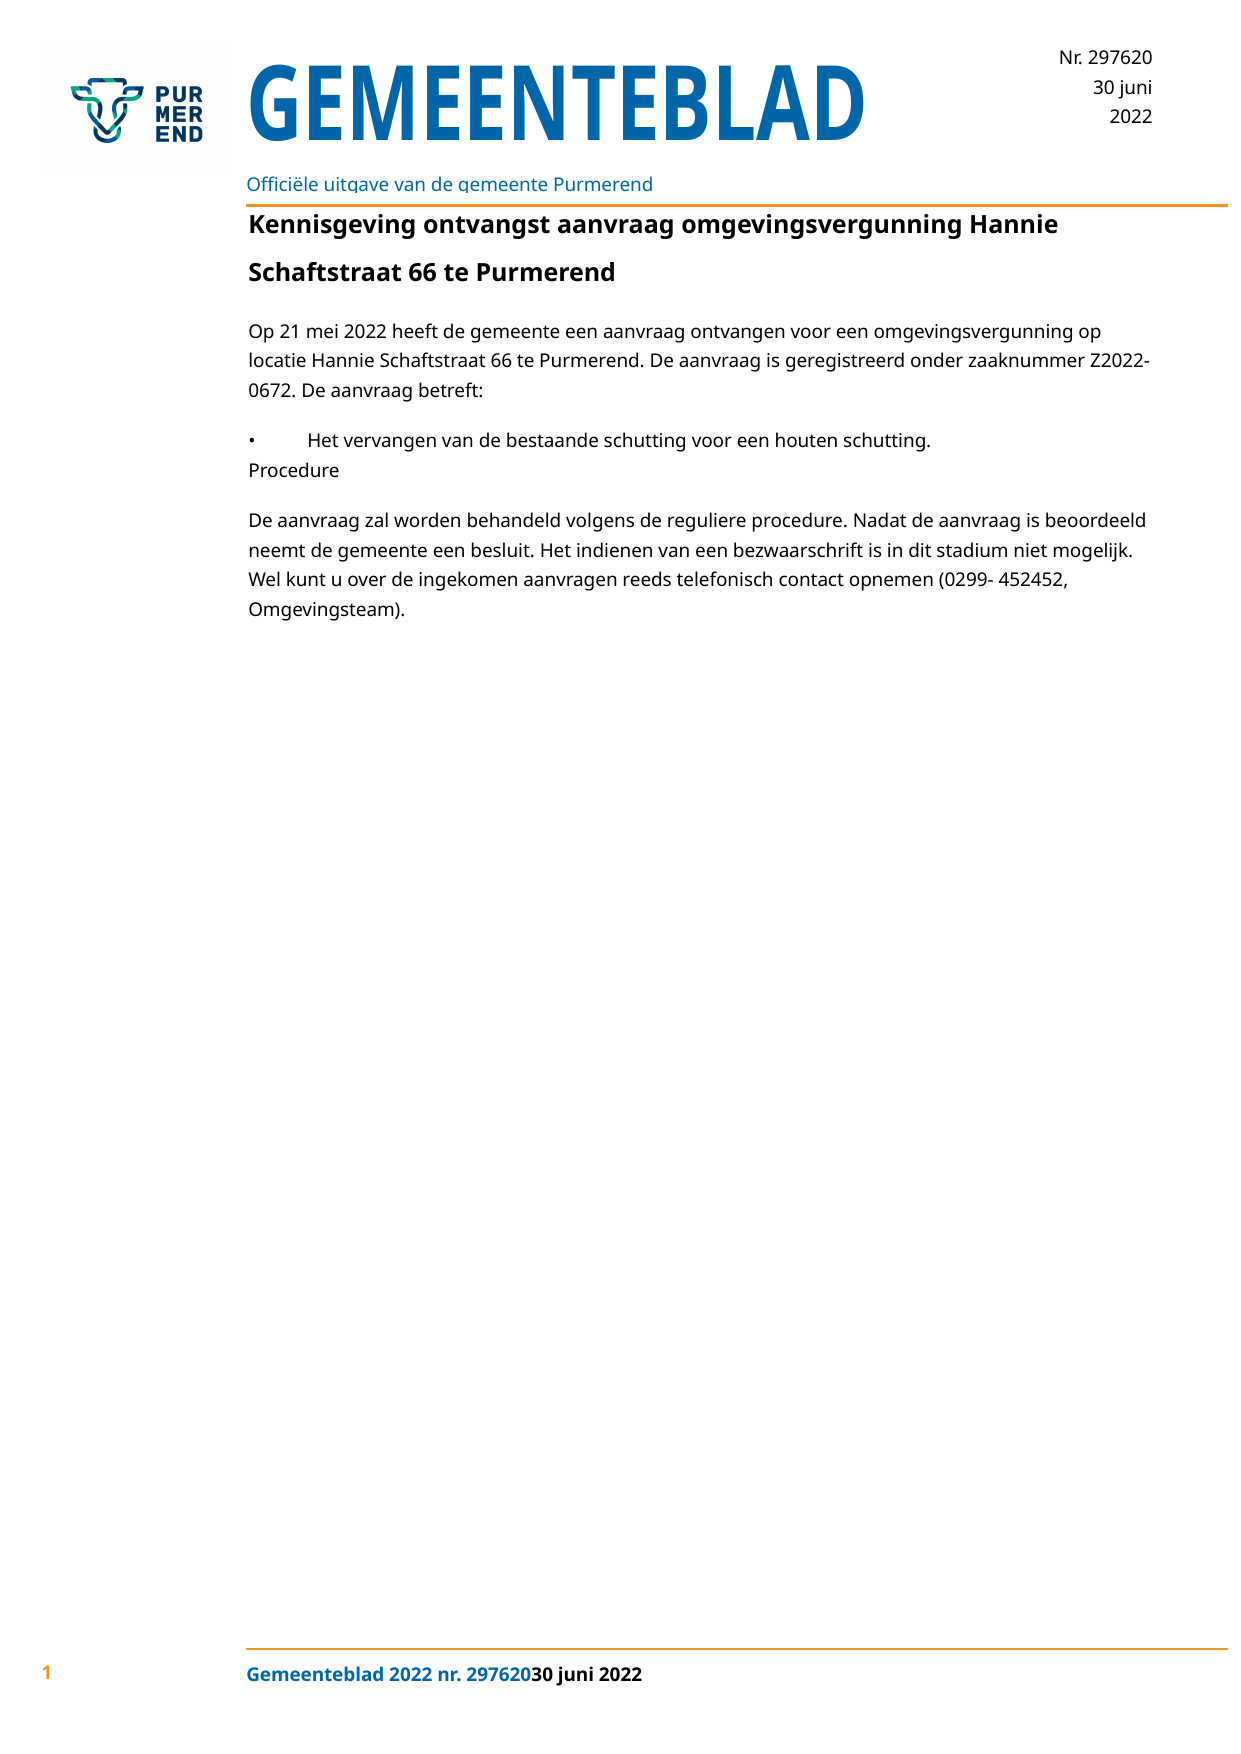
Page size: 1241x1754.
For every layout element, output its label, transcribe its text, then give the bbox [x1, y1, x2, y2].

picture [41, 47, 231, 172]
text Op 21 mei 2022 heeft de gemeente een aanvraag ontvangen voor een omgevingsvergunning op locatie Hannie Schaftstraat 66 te Purmerend. De aanvraag is geregistreerd onder zaaknummer Z2022-0672. De aanvraag betreft: [248, 318, 1152, 403]
text De aanvraag zal worden behandeld volgens de reguliere procedure. Nadat de aanvraag is beoordeeld neemt de gemeente een besluit. Het indienen van een bezwaarschrift is in dit stadium niet mogelijk. Wel kunt u over de ingekomen aanvragen reeds telefonisch contact opnemen (0299- 452452, Omgevingsteam). [248, 507, 1152, 622]
text Kennisgeving ontvangst aanvraag omgevingsvergunning Hannie Schaftstraat 66 te Purmerend [248, 207, 1152, 288]
text Procedure [248, 457, 1152, 483]
list Het vervangen van de bestaande schutting voor een houten schutting. [248, 427, 1152, 453]
